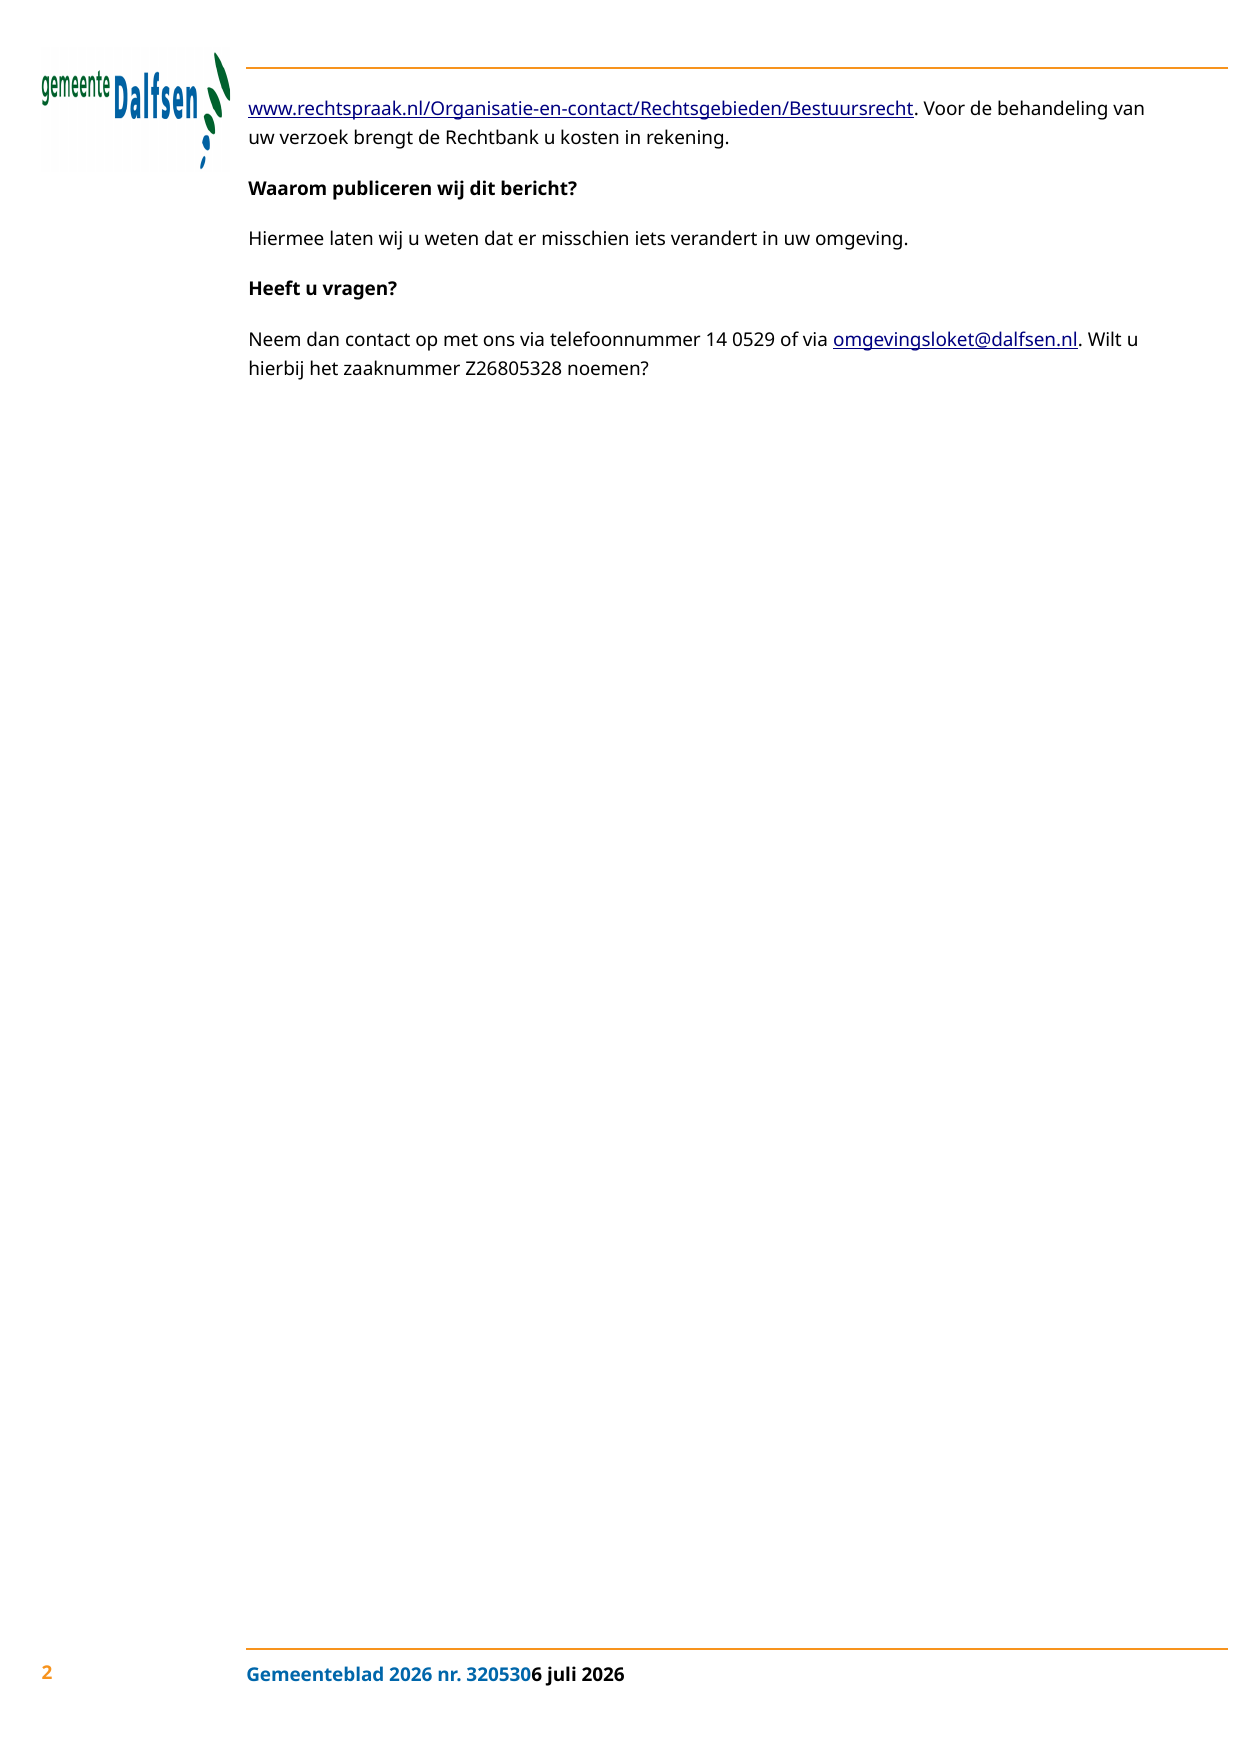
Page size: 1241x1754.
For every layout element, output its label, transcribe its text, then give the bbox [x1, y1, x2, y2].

picture [41, 47, 231, 172]
text Heeft u vragen? [248, 276, 1152, 301]
text www.rechtspraak.nl/Organisatie-en-contact/Rechtsgebieden/Bestuursrecht. Voor de behandeling van uw verzoek brengt de Rechtbank u kosten in rekening. [248, 95, 1152, 150]
text Waarom publiceren wij dit bericht? [248, 175, 1152, 201]
text Hiermee laten wij u weten dat er misschien iets verandert in uw omgeving. [248, 225, 1152, 251]
text Neem dan contact op met ons via telefoonnummer 14 0529 of via omgevingsloket@dalfsen.nl. Wilt u hierbij het zaaknummer Z26805328 noemen? [248, 326, 1152, 381]
